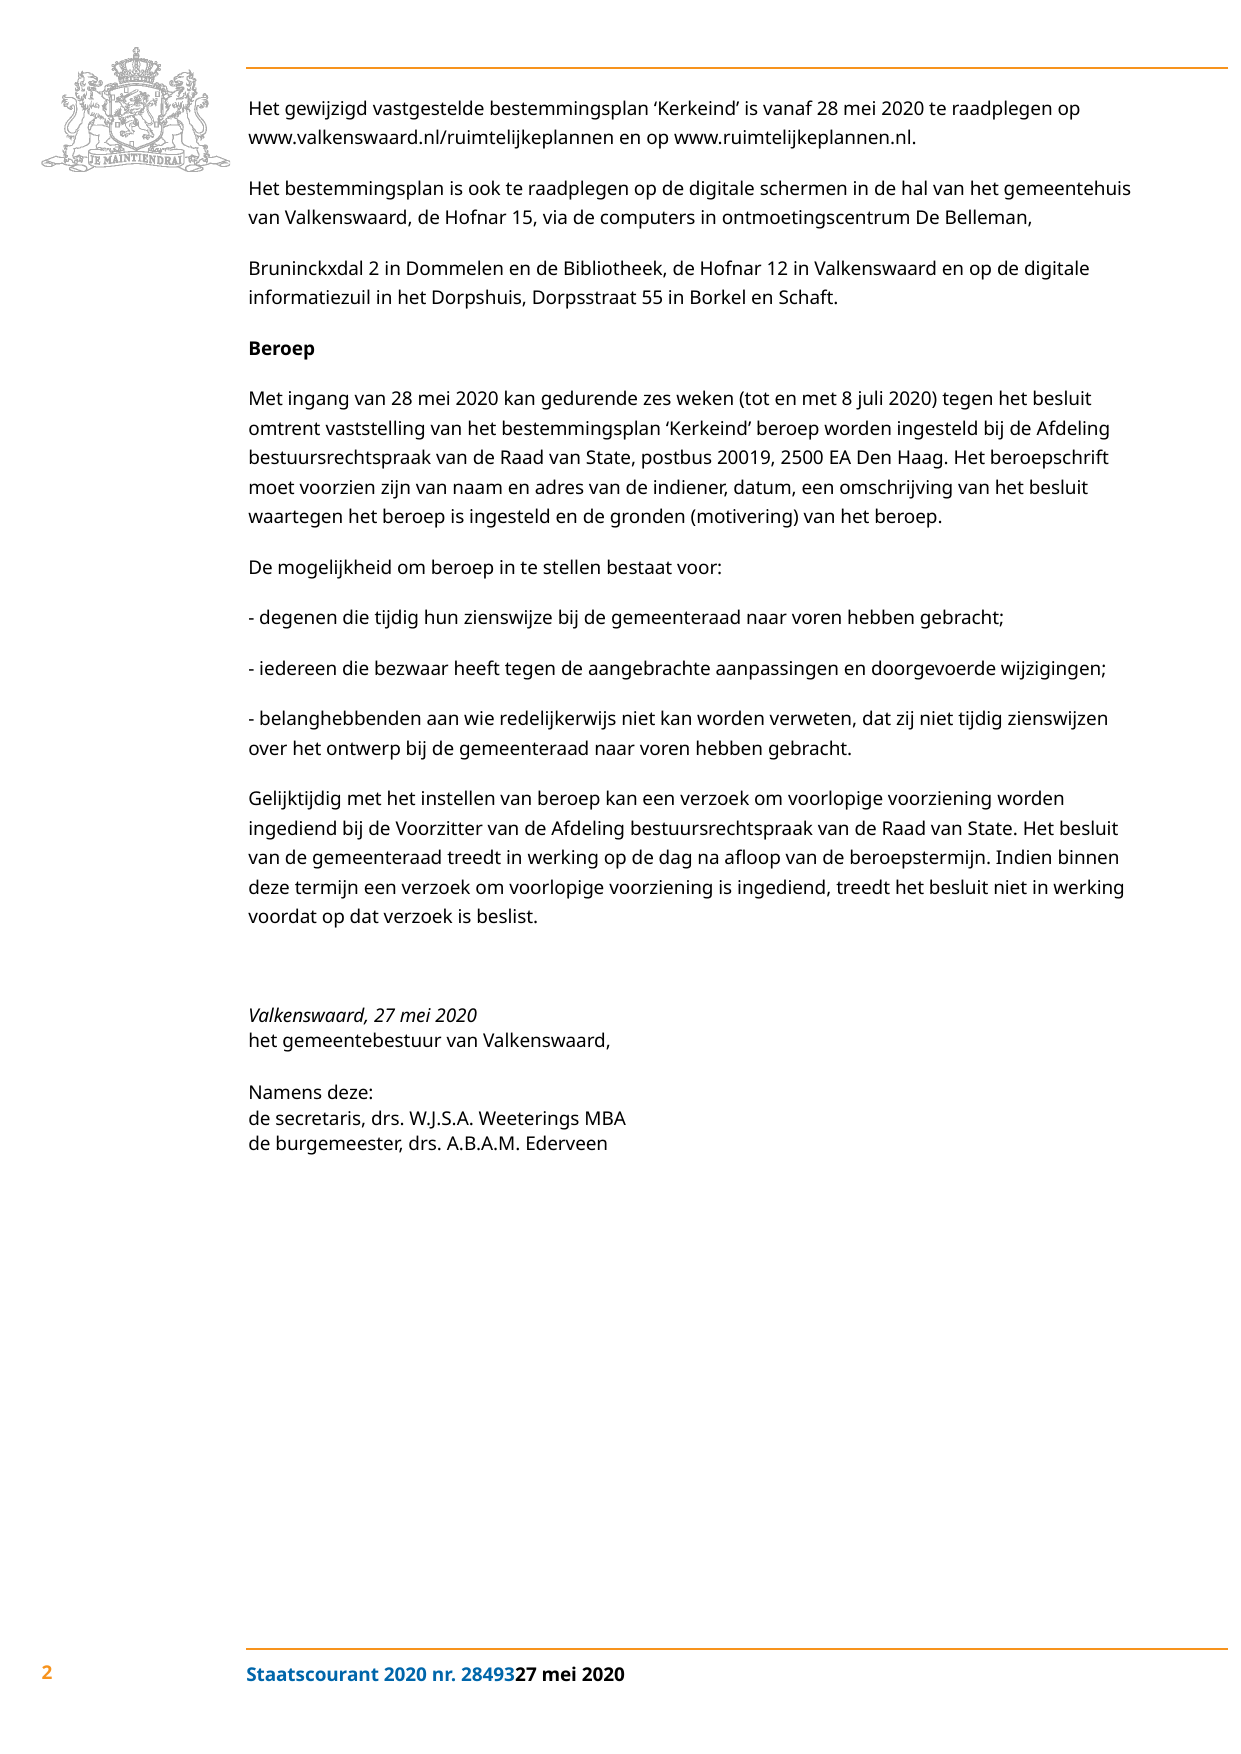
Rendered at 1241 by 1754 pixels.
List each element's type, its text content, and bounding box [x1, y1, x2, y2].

text Het bestemmingsplan is ook te raadplegen op de digitale schermen in de hal van het gemeentehuis van Valkenswaard, de Hofnar 15, via de computers in ontmoetingscentrum De Belleman, [248, 175, 1152, 230]
text de burgemeester, drs. A.B.A.M. Ederveen [248, 1130, 1152, 1156]
text Beroep [248, 335, 1152, 361]
text - degenen die tijdig hun zienswijze bij de gemeenteraad naar voren hebben gebracht; [248, 604, 1152, 630]
text De mogelijkheid om beroep in te stellen bestaat voor: [248, 554, 1152, 580]
text - iedereen die bezwaar heeft tegen de aangebrachte aanpassingen en doorgevoerde wijzigingen; [248, 655, 1152, 681]
text Valkenswaard, 27 mei 2020 [248, 1002, 1152, 1027]
text het gemeentebestuur van Valkenswaard, [248, 1027, 1152, 1053]
text Het gewijzigd vastgestelde bestemmingsplan ‘Kerkeind’ is vanaf 28 mei 2020 te raadplegen op www.valkenswaard.nl/ruimtelijkeplannen en op www.ruimtelijkeplannen.nl. [248, 95, 1152, 150]
text de secretaris, drs. W.J.S.A. Weeterings MBA [248, 1105, 1152, 1130]
text - belanghebbenden aan wie redelijkerwijs niet kan worden verweten, dat zij niet tijdig zienswijzen over het ontwerp bij de gemeenteraad naar voren hebben gebracht. [248, 705, 1152, 761]
text Met ingang van 28 mei 2020 kan gedurende zes weken (tot en met 8 juli 2020) tegen het besluit omtrent vaststelling van het bestemmingsplan ‘Kerkeind’ beroep worden ingesteld bij de Afdeling bestuursrechtspraak van de Raad van State, postbus 20019, 2500 EA Den Haag. Het beroepschrift moet voorzien zijn van naam en adres van de indiener, datum, een omschrijving van het besluit waartegen het beroep is ingesteld en de gronden (motivering) van het beroep. [248, 385, 1152, 529]
text Bruninckxdal 2 in Dommelen en de Bibliotheek, de Hofnar 12 in Valkenswaard en op de digitale informatiezuil in het Dorpshuis, Dorpsstraat 55 in Borkel en Schaft. [248, 255, 1152, 310]
picture [41, 47, 231, 172]
text Namens deze: [248, 1079, 1152, 1105]
text Gelijktijdig met het instellen van beroep kan een verzoek om voorlopige voorziening worden ingediend bij de Voorzitter van de Afdeling bestuursrechtspraak van de Raad van State. Het besluit van de gemeenteraad treedt in werking op de dag na afloop van de beroepstermijn. Indien binnen deze termijn een verzoek om voorlopige voorziening is ingediend, treedt het besluit niet in werking voordat op dat verzoek is beslist. [248, 785, 1152, 929]
